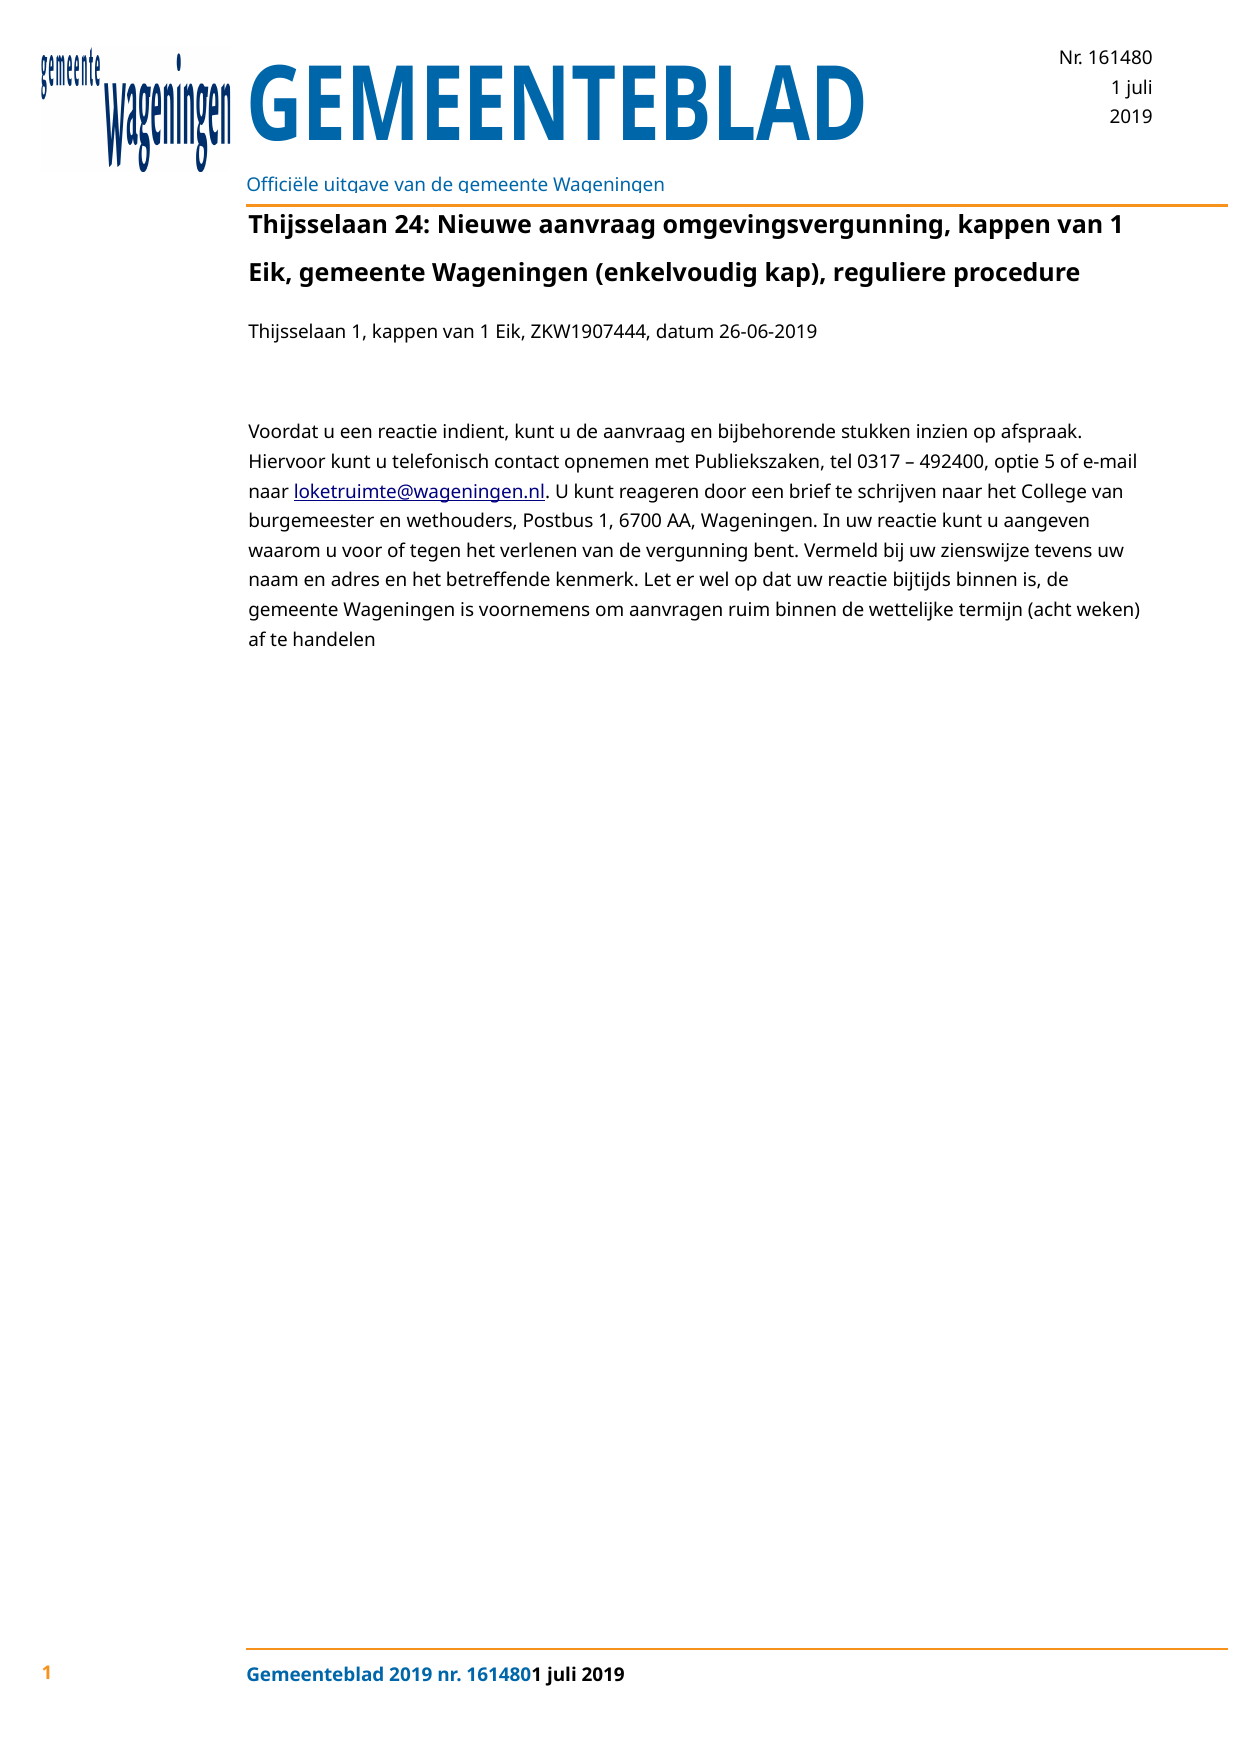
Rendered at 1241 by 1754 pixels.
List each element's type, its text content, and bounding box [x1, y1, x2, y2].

text Voordat u een reactie indient, kunt u de aanvraag en bijbehorende stukken inzien op afspraak. Hiervoor kunt u telefonisch contact opnemen met Publiekszaken, tel 0317 – 492400, optie 5 of e-mail naar loketruimte@wageningen.nl. U kunt reageren door een brief te schrijven naar het College van burgemeester en wethouders, Postbus 1, 6700 AA, Wageningen. In uw reactie kunt u aangeven waarom u voor of tegen het verlenen van de vergunning bent. Vermeld bij uw zienswijze tevens uw naam en adres en het betreffende kenmerk. Let er wel op dat uw reactie bijtijds binnen is, de gemeente Wageningen is voornemens om aanvragen ruim binnen de wettelijke termijn (acht weken) af te handelen [248, 419, 1152, 652]
picture [41, 47, 231, 172]
text Thijsselaan 24: Nieuwe aanvraag omgevingsvergunning, kappen van 1 Eik, gemeente Wageningen (enkelvoudig kap), reguliere procedure [248, 207, 1152, 288]
text Thijsselaan 1, kappen van 1 Eik, ZKW1907444, datum 26-06-2019 [248, 318, 1152, 344]
